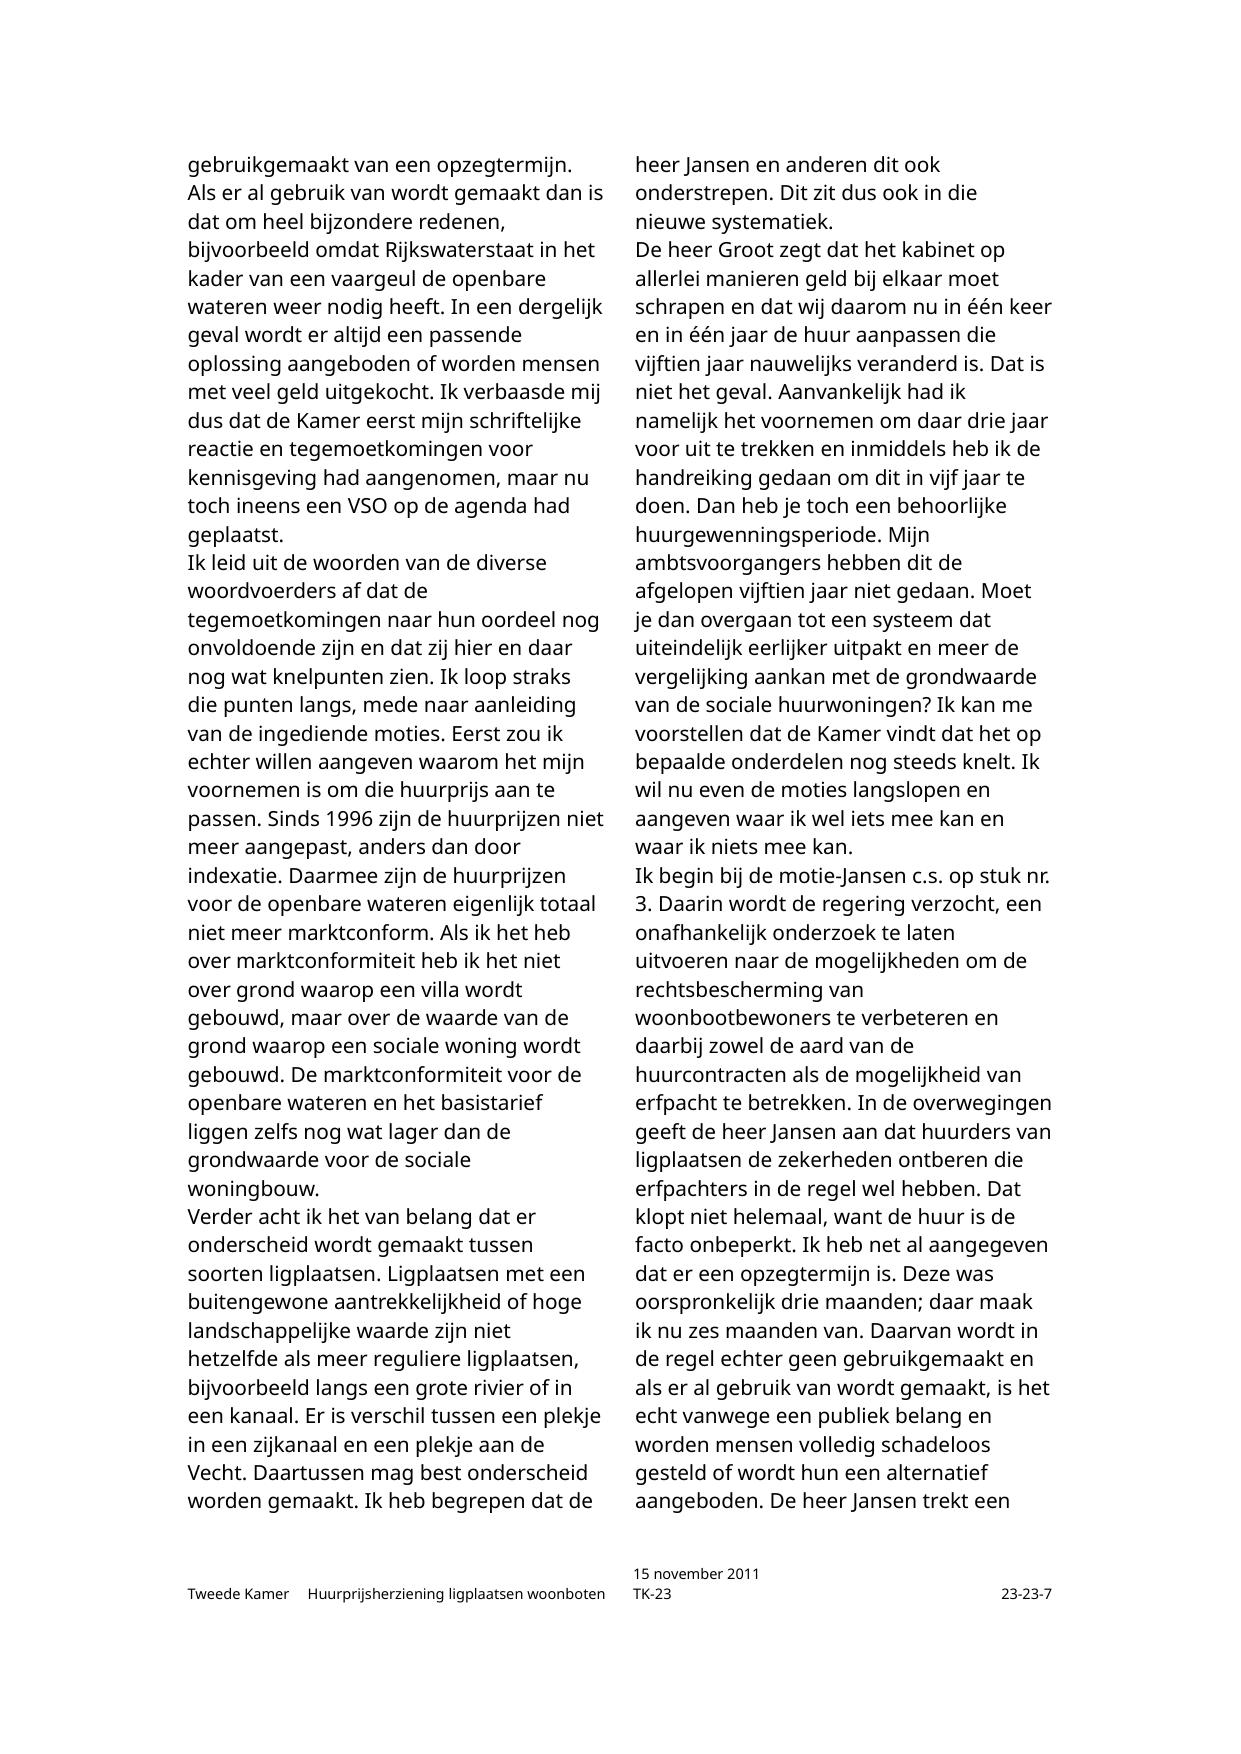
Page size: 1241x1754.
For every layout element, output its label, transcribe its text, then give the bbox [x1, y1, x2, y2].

text Ik leid uit de woorden van de diverse woordvoerders af dat de tegemoetkomingen naar hun oordeel nog onvoldoende zijn en dat zij hier en daar nog wat knelpunten zien. Ik loop straks die punten langs, mede naar aanleiding van de ingediende moties. Eerst zou ik echter willen aangeven waarom het mijn voornemen is om die huurprijs aan te passen. Sinds 1996 zijn de huurprijzen niet meer aangepast, anders dan door indexatie. Daarmee zijn de huurprijzen voor de openbare wateren eigenlijk totaal niet meer marktconform. Als ik het heb over marktconformiteit heb ik het niet over grond waarop een villa wordt gebouwd, maar over de waarde van de grond waarop een sociale woning wordt gebouwd. De marktconformiteit voor de openbare wateren en het basistarief liggen zelfs nog wat lager dan de grondwaarde voor de sociale woningbouw. [187, 548, 605, 1202]
text heer Jansen en anderen dit ook onderstrepen. Dit zit dus ook in die nieuwe systematiek. [635, 150, 1053, 235]
text Ik begin bij de motie-Jansen c.s. op stuk nr. 3. Daarin wordt de regering verzocht, een onafhankelijk onderzoek te laten uitvoeren naar de mogelijkheden om de rechtsbescherming van woonbootbewoners te verbeteren en daarbij zowel de aard van de huurcontracten als de mogelijkheid van erfpacht te betrekken. In de overwegingen geeft de heer Jansen aan dat huurders van ligplaatsen de zekerheden ontberen die erfpachters in de regel wel hebben. Dat klopt niet helemaal, want de huur is de facto onbeperkt. Ik heb net al aangegeven dat er een opzegtermijn is. Deze was oorspronkelijk drie maanden; daar maak ik nu zes maanden van. Daarvan wordt in de regel echter geen gebruikgemaakt en als er al gebruik van wordt gemaakt, is het echt vanwege een publiek belang en worden mensen volledig schadeloos gesteld of wordt hun een alternatief aangeboden. De heer Jansen trekt een [635, 861, 1053, 1515]
text Verder acht ik het van belang dat er onderscheid wordt gemaakt tussen soorten ligplaatsen. Ligplaatsen met een buitengewone aantrekkelijkheid of hoge landschappelijke waarde zijn niet hetzelfde als meer reguliere ligplaatsen, bijvoorbeeld langs een grote rivier of in een kanaal. Er is verschil tussen een plekje in een zijkanaal en een plekje aan de Vecht. Daartussen mag best onderscheid worden gemaakt. Ik heb begrepen dat de [187, 1202, 605, 1515]
text gebruikgemaakt van een opzegtermijn. Als er al gebruik van wordt gemaakt dan is dat om heel bijzondere redenen, bijvoorbeeld omdat Rijkswaterstaat in het kader van een vaargeul de openbare wateren weer nodig heeft. In een dergelijk geval wordt er altijd een passende oplossing aangeboden of worden mensen met veel geld uitgekocht. Ik verbaasde mij dus dat de Kamer eerst mijn schriftelijke reactie en tegemoetkomingen voor kennisgeving had aangenomen, maar nu toch ineens een VSO op de agenda had geplaatst. [187, 150, 605, 548]
text De heer Groot zegt dat het kabinet op allerlei manieren geld bij elkaar moet schrapen en dat wij daarom nu in één keer en in één jaar de huur aanpassen die vijftien jaar nauwelijks veranderd is. Dat is niet het geval. Aanvankelijk had ik namelijk het voornemen om daar drie jaar voor uit te trekken en inmiddels heb ik de handreiking gedaan om dit in vijf jaar te doen. Dan heb je toch een behoorlijke huurgewenningsperiode. Mijn ambtsvoorgangers hebben dit de afgelopen vijftien jaar niet gedaan. Moet je dan overgaan tot een systeem dat uiteindelijk eerlijker uitpakt en meer de vergelijking aankan met de grondwaarde van de sociale huurwoningen? Ik kan me voorstellen dat de Kamer vindt dat het op bepaalde onderdelen nog steeds knelt. Ik wil nu even de moties langslopen en aangeven waar ik wel iets mee kan en waar ik niets mee kan. [635, 235, 1053, 861]
